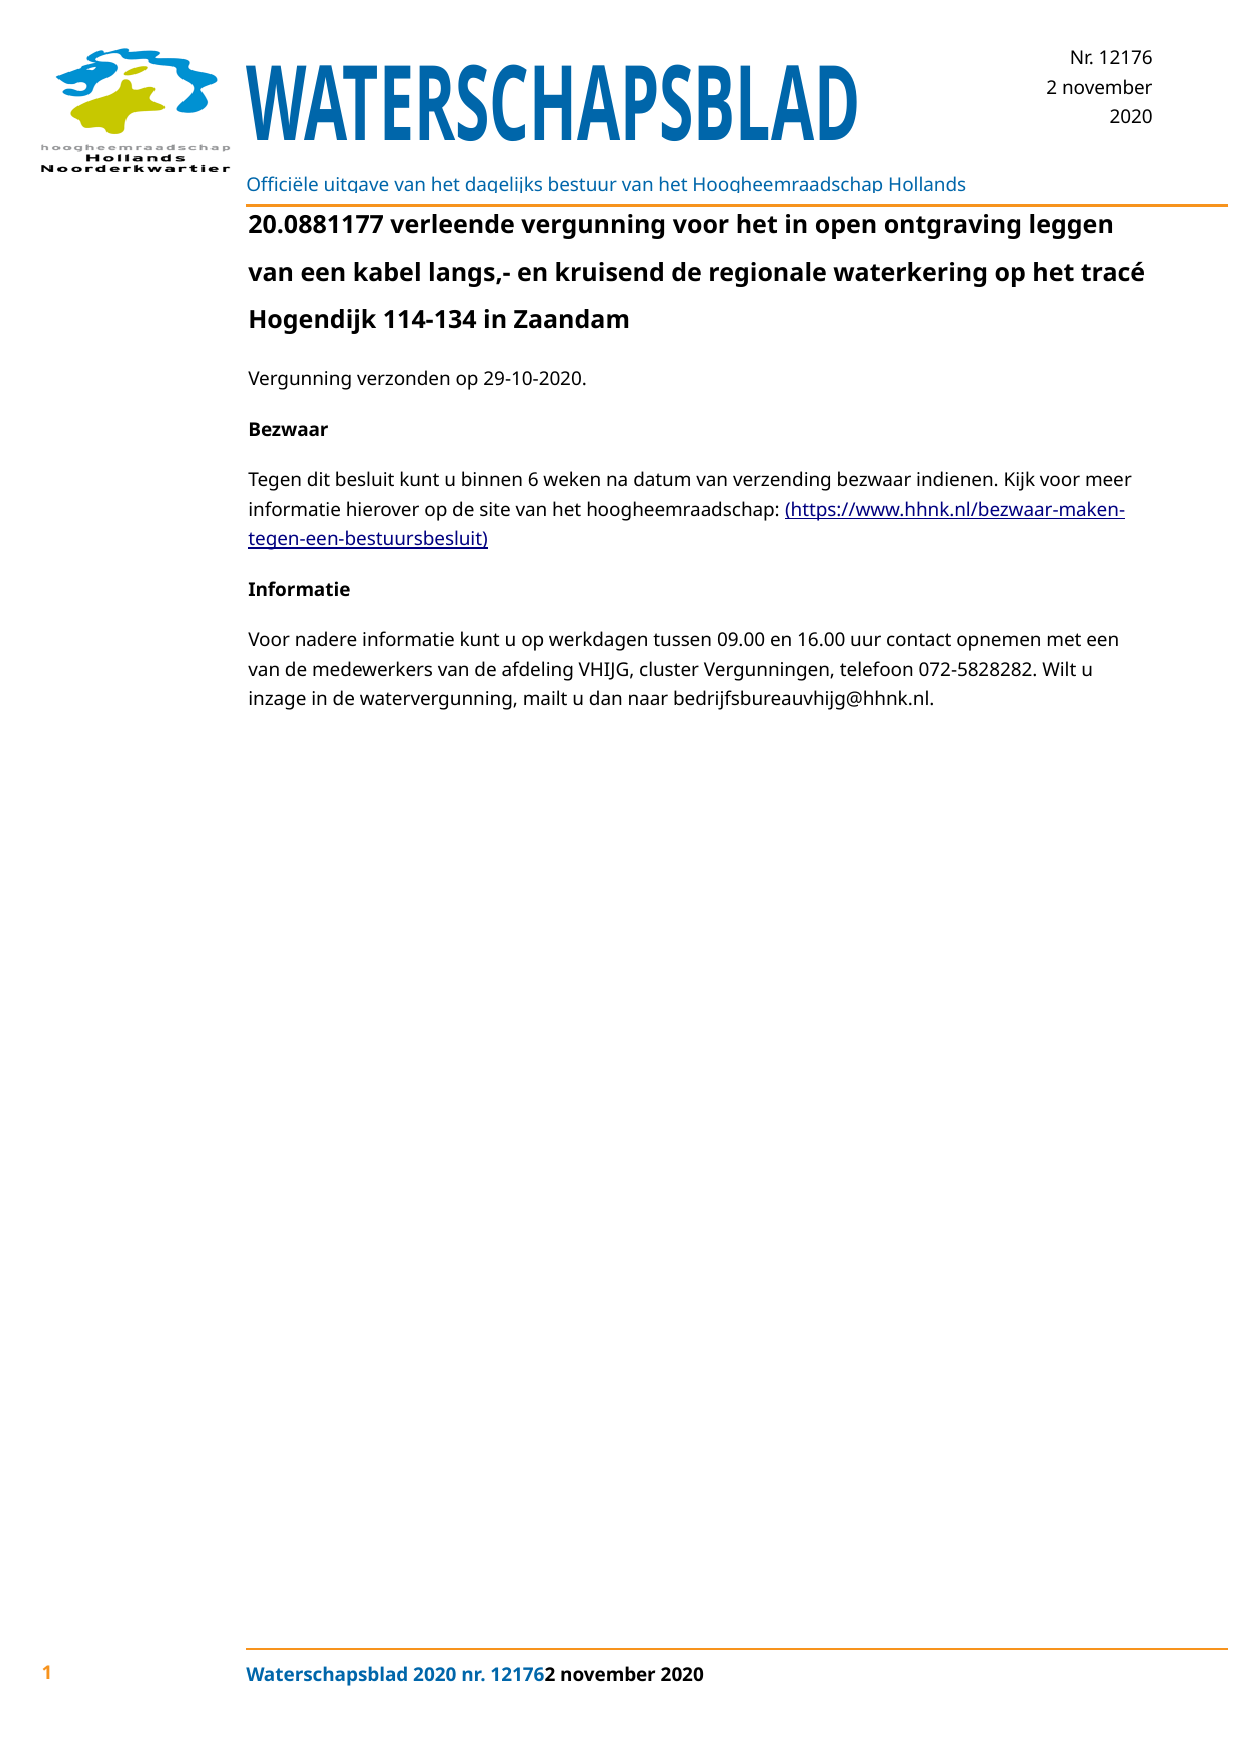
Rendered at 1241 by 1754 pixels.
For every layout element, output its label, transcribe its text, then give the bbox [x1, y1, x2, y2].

text Tegen dit besluit kunt u binnen 6 weken na datum van verzending bezwaar indienen. Kijk voor meer informatie hierover op de site van het hoogheemraadschap: (https://www.hhnk.nl/bezwaar-maken-tegen-een-bestuursbesluit) [248, 466, 1152, 551]
picture [41, 47, 231, 172]
text 20.0881177 verleende vergunning voor het in open ontgraving leggen van een kabel langs,- en kruisend de regionale waterkering op het tracé Hogendijk 114-134 in Zaandam [248, 207, 1152, 336]
text Vergunning verzonden op 29-10-2020. [248, 366, 1152, 391]
text Voor nadere informatie kunt u op werkdagen tussen 09.00 en 16.00 uur contact opnemen met een van de medewerkers van de afdeling VHIJG, cluster Vergunningen, telefoon 072-5828282. Wilt u inzage in de watervergunning, mailt u dan naar bedrijfsbureauvhijg@hhnk.nl. [248, 626, 1152, 711]
text Informatie [248, 576, 1152, 602]
text Bezwaar [248, 416, 1152, 442]
